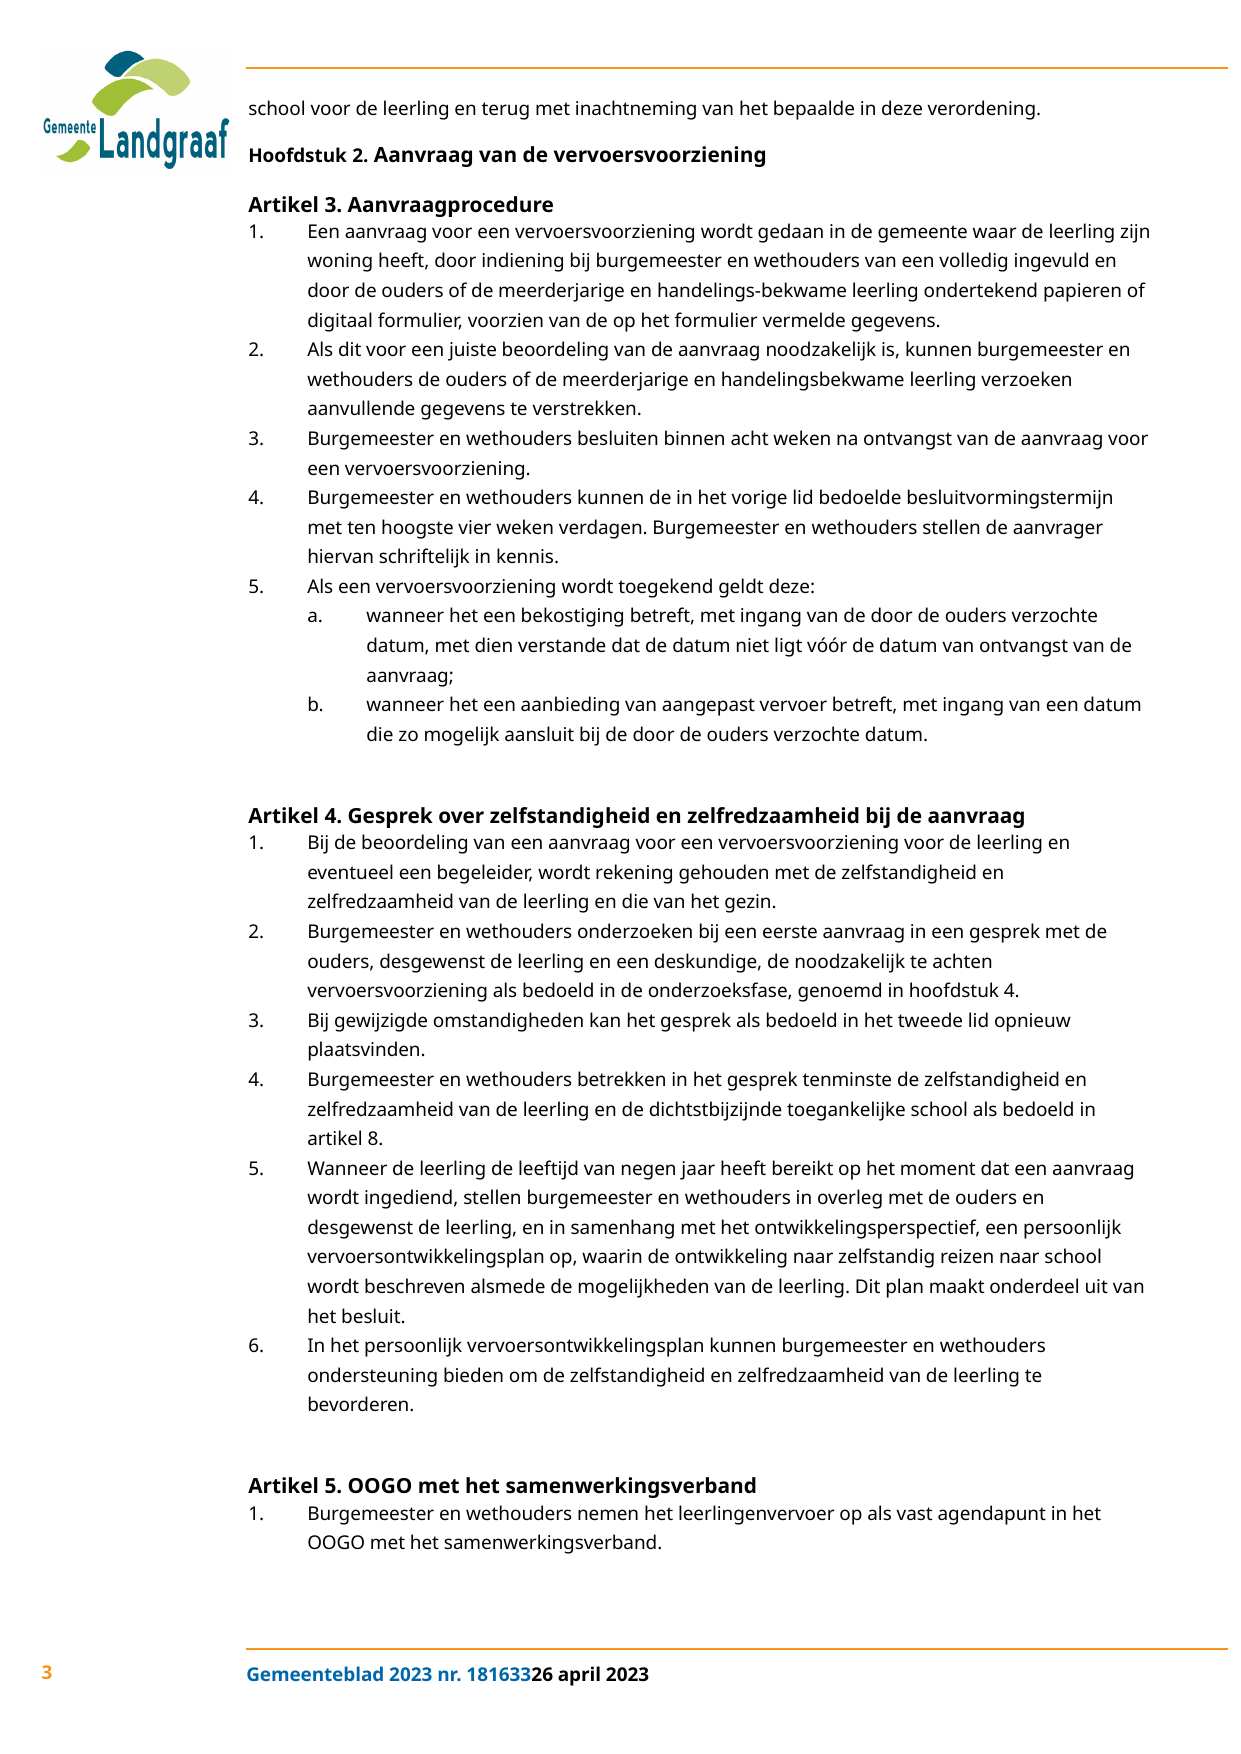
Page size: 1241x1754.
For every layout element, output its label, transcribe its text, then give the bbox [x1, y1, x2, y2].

list In het persoonlijk vervoersontwikkelingsplan kunnen burgemeester en wethouders ondersteuning bieden om de zelfstandigheid en zelfredzaamheid van de leerling te bevorderen. [248, 1332, 1152, 1417]
picture [41, 47, 231, 172]
list Burgemeester en wethouders kunnen de in het vorige lid bedoelde besluitvormingstermijn met ten hoogste vier weken verdagen. Burgemeester en wethouders stellen de aanvrager hiervan schriftelijk in kennis. [248, 484, 1152, 569]
text Artikel 4. Gesprek over zelfstandigheid en zelfredzaamheid bij de aanvraag [248, 801, 1152, 829]
list wanneer het een aanbieding van aangepast vervoer betreft, met ingang van een datum die zo mogelijk aansluit bij de door de ouders verzochte datum. [307, 691, 1152, 747]
list Als dit voor een juiste beoordeling van de aanvraag noodzakelijk is, kunnen burgemeester en wethouders de ouders of de meerderjarige en handelingsbekwame leerling verzoeken aanvullende gegevens te verstrekken. [248, 336, 1152, 421]
list Als een vervoersvoorziening wordt toegekend geldt deze: [248, 573, 1152, 599]
text Hoofdstuk 2. Aanvraag van de vervoersvoorziening [248, 140, 1152, 169]
list Bij gewijzigde omstandigheden kan het gesprek als bedoeld in het tweede lid opnieuw plaatsvinden. [248, 1007, 1152, 1062]
list wanneer het een bekostiging betreft, met ingang van de door de ouders verzochte datum, met dien verstande dat de datum niet ligt vóór de datum van ontvangst van de aanvraag; [307, 603, 1152, 688]
list Bij de beoordeling van een aanvraag voor een vervoersvoorziening voor de leerling en eventueel een begeleider, wordt rekening gehouden met de zelfstandigheid en zelfredzaamheid van de leerling en die van het gezin. [248, 829, 1152, 914]
text school voor de leerling en terug met inachtneming van het bepaalde in deze verordening. [248, 95, 1152, 121]
list Burgemeester en wethouders betrekken in het gesprek tenminste de zelfstandigheid en zelfredzaamheid van de leerling en de dichtstbijzijnde toegankelijke school als bedoeld in artikel 8. [248, 1066, 1152, 1151]
list Wanneer de leerling de leeftijd van negen jaar heeft bereikt op het moment dat een aanvraag wordt ingediend, stellen burgemeester en wethouders in overleg met de ouders en desgewenst de leerling, en in samenhang met het ontwikkelingsperspectief, een persoonlijk vervoersontwikkelingsplan op, waarin de ontwikkeling naar zelfstandig reizen naar school wordt beschreven alsmede de mogelijkheden van de leerling. Dit plan maakt onderdeel uit van het besluit. [248, 1155, 1152, 1328]
text Artikel 5. OOGO met het samenwerkingsverband [248, 1472, 1152, 1500]
list Burgemeester en wethouders onderzoeken bij een eerste aanvraag in een gesprek met de ouders, desgewenst de leerling en een deskundige, de noodzakelijk te achten vervoersvoorziening als bedoeld in de onderzoeksfase, genoemd in hoofdstuk 4. [248, 918, 1152, 1003]
list Een aanvraag voor een vervoersvoorziening wordt gedaan in de gemeente waar de leerling zijn woning heeft, door indiening bij burgemeester en wethouders van een volledig ingevuld en door de ouders of de meerderjarige en handelings-bekwame leerling ondertekend papieren of digitaal formulier, voorzien van de op het formulier vermelde gegevens. [248, 218, 1152, 333]
text Artikel 3. Aanvraagprocedure [248, 190, 1152, 218]
list Burgemeester en wethouders besluiten binnen acht weken na ontvangst van de aanvraag voor een vervoersvoorziening. [248, 425, 1152, 481]
list Burgemeester en wethouders nemen het leerlingenvervoer op als vast agendapunt in het OOGO met het samenwerkingsverband. [248, 1500, 1152, 1555]
